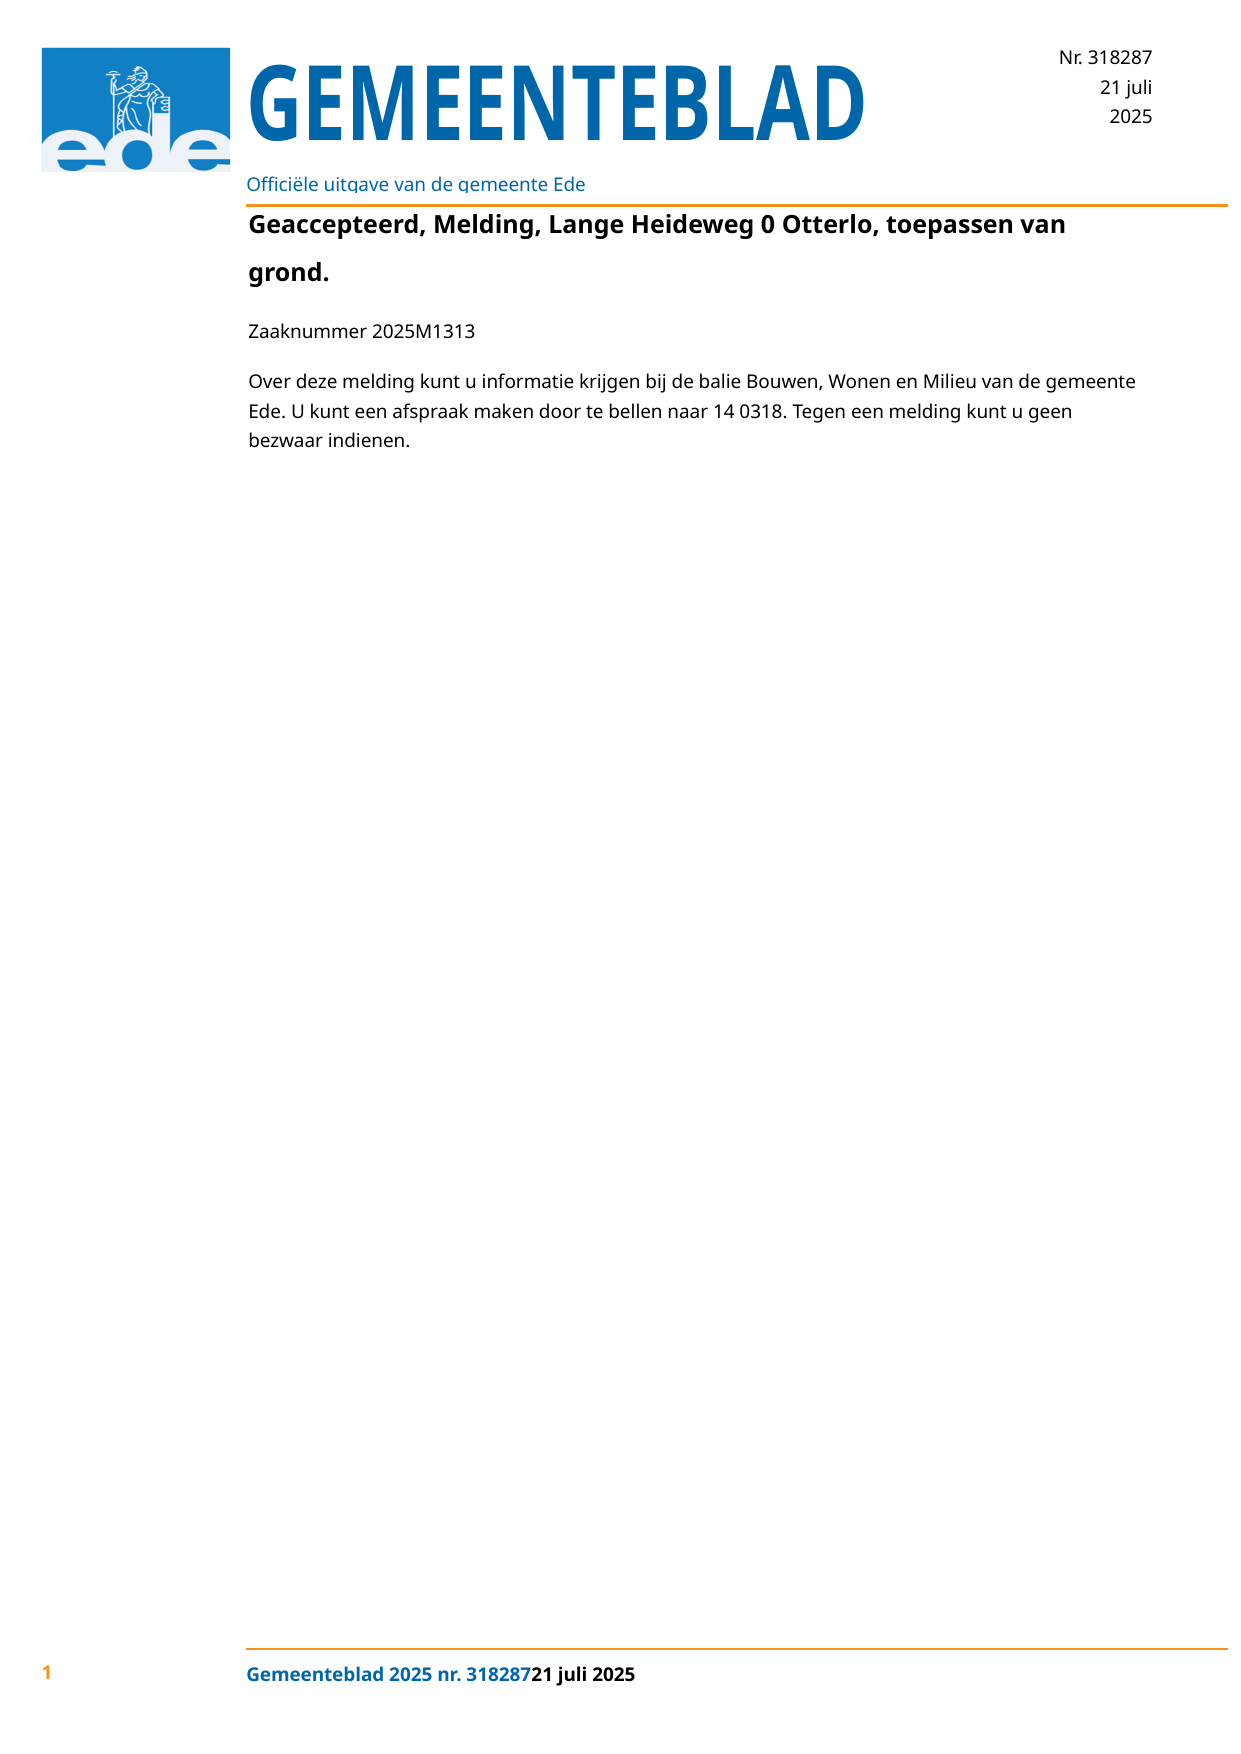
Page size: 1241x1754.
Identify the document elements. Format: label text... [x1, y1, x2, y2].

picture [41, 47, 231, 172]
text Geaccepteerd, Melding, Lange Heideweg 0 Otterlo, toepassen van grond. [248, 207, 1152, 288]
text Zaaknummer 2025M1313 [248, 318, 1152, 344]
text Over deze melding kunt u informatie krijgen bij de balie Bouwen, Wonen en Milieu van de gemeente Ede. U kunt een afspraak maken door te bellen naar 14 0318. Tegen een melding kunt u geen bezwaar indienen. [248, 368, 1152, 453]
